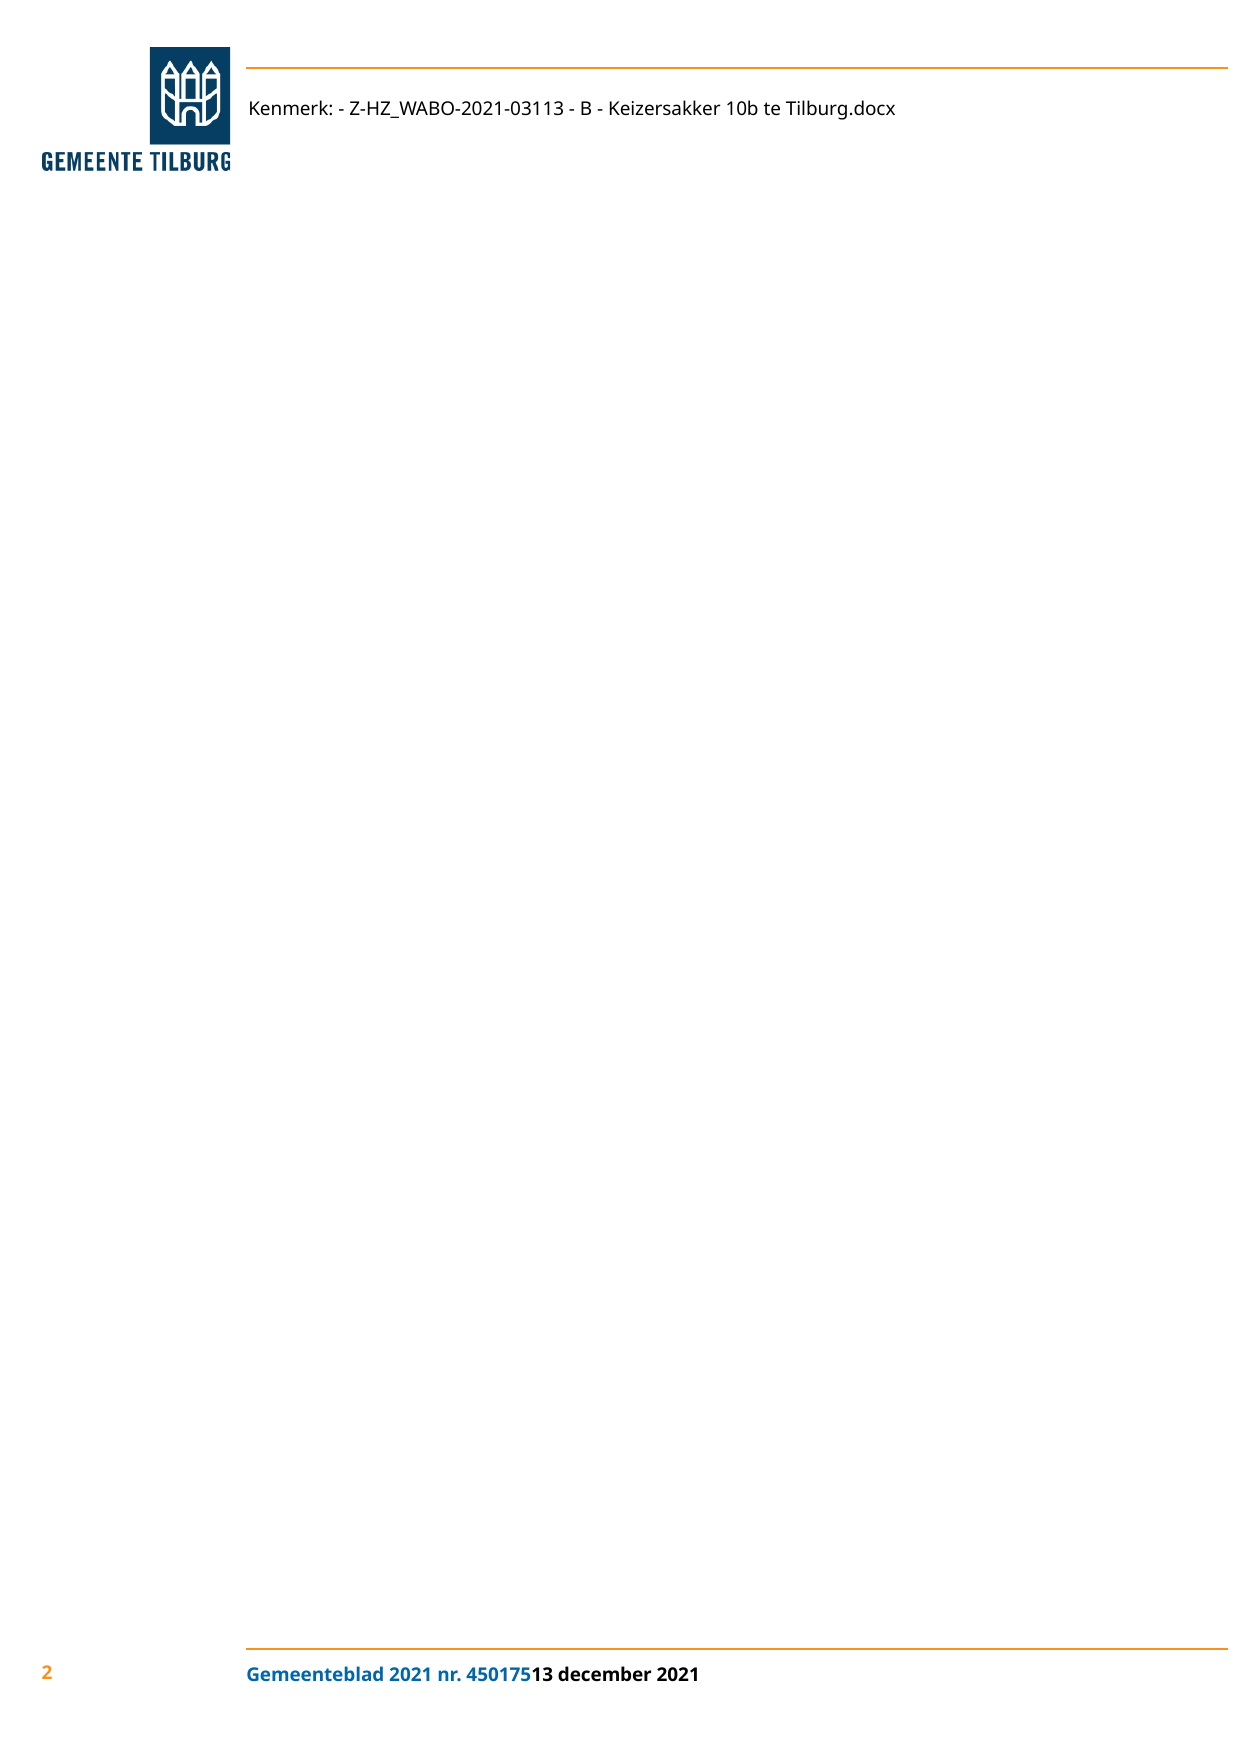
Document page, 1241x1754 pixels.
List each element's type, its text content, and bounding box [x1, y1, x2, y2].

picture [41, 47, 231, 172]
text Kenmerk: - Z-HZ_WABO-2021-03113 - B - Keizersakker 10b te Tilburg.docx [248, 95, 1152, 121]
